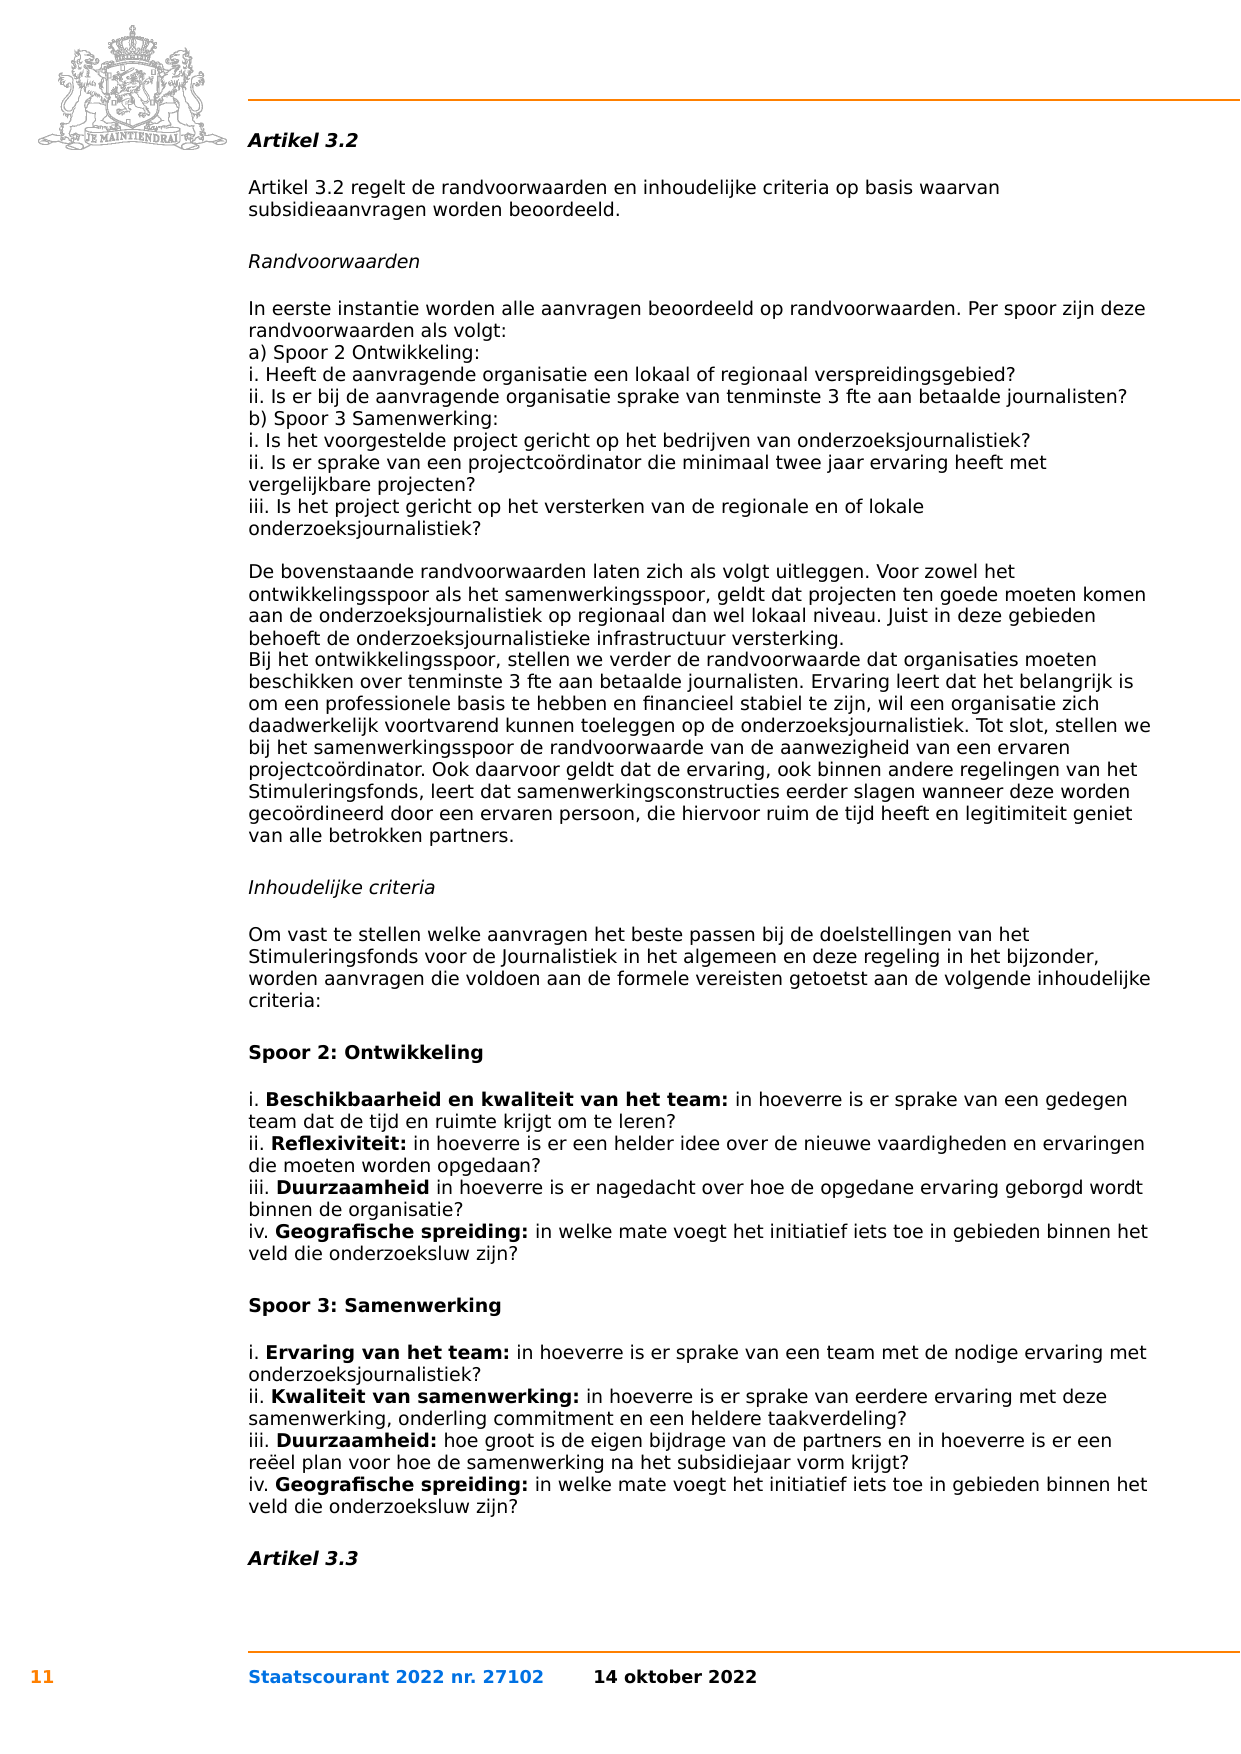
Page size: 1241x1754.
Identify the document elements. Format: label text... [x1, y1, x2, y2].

subtitle Randvoorwaarden [248, 251, 1163, 273]
text Om vast te stellen welke aanvragen het beste passen bij de doelstellingen van het Stimuleringsfonds voor de Journalistiek in het algemeen en deze regeling in het bijzonder, worden aanvragen die voldoen aan de formele vereisten getoetst aan de volgende inhoudelijke criteria: [248, 924, 1163, 1012]
text In eerste instantie worden alle aanvragen beoordeeld op randvoorwaarden. Per spoor zijn deze randvoorwaarden als volgt: [248, 298, 1163, 342]
text iii. Duurzaamheid in hoeverre is er nagedacht over hoe de opgedane ervaring geborgd wordt binnen de organisatie? [248, 1177, 1163, 1221]
picture [38, 25, 227, 150]
text Bij het ontwikkelingsspoor, stellen we verder de randvoorwaarde dat organisaties moeten beschikken over tenminste 3 fte aan betaalde journalisten. Ervaring leert dat het belangrijk is om een professionele basis te hebben en financieel stabiel te zijn, wil een organisatie zich daadwerkelijk voortvarend kunnen toeleggen op de onderzoeksjournalistiek. Tot slot, stellen we bij het samenwerkingsspoor de randvoorwaarde van de aanwezigheid van een ervaren projectcoördinator. Ook daarvoor geldt dat de ervaring, ook binnen andere regelingen van het Stimuleringsfonds, leert dat samenwerkingsconstructies eerder slagen wanneer deze worden gecoördineerd door een ervaren persoon, die hiervoor ruim de tijd heeft en legitimiteit geniet van alle betrokken partners. [248, 649, 1163, 847]
text i. Heeft de aanvragende organisatie een lokaal of regionaal verspreidingsgebied? [248, 364, 1163, 386]
text i. Is het voorgestelde project gericht op het bedrijven van onderzoeksjournalistiek? [248, 430, 1163, 452]
subtitle Artikel 3.3 [248, 1548, 1163, 1570]
subtitle Spoor 2: Ontwikkeling [248, 1042, 1163, 1064]
text ii. Kwaliteit van samenwerking: in hoeverre is er sprake van eerdere ervaring met deze samenwerking, onderling commitment en een heldere taakverdeling? [248, 1386, 1163, 1430]
text De bovenstaande randvoorwaarden laten zich als volgt uitleggen. Voor zowel het ontwikkelingsspoor als het samenwerkingsspoor, geldt dat projecten ten goede moeten komen aan de onderzoeksjournalistiek op regionaal dan wel lokaal niveau. Juist in deze gebieden behoeft de onderzoeksjournalistieke infrastructuur versterking. [248, 561, 1163, 649]
subtitle Artikel 3.2 [248, 130, 1163, 152]
subtitle Inhoudelijke criteria [248, 877, 1163, 899]
text i. Beschikbaarheid en kwaliteit van het team: in hoeverre is er sprake van een gedegen team dat de tijd en ruimte krijgt om te leren? [248, 1089, 1163, 1133]
text a) Spoor 2 Ontwikkeling: [248, 342, 1163, 364]
text i. Ervaring van het team: in hoeverre is er sprake van een team met de nodige ervaring met onderzoeksjournalistiek? [248, 1342, 1163, 1386]
subtitle Spoor 3: Samenwerking [248, 1295, 1163, 1317]
text iv. Geografische spreiding: in welke mate voegt het initiatief iets toe in gebieden binnen het veld die onderzoeksluw zijn? [248, 1221, 1163, 1265]
text ii. Reflexiviteit: in hoeverre is er een helder idee over de nieuwe vaardigheden en ervaringen die moeten worden opgedaan? [248, 1133, 1163, 1177]
text b) Spoor 3 Samenwerking: [248, 408, 1163, 430]
text Artikel 3.2 regelt de randvoorwaarden en inhoudelijke criteria op basis waarvan subsidieaanvragen worden beoordeeld. [248, 177, 1163, 221]
text iii. Is het project gericht op het versterken van de regionale en of lokale onderzoeksjournalistiek? [248, 496, 1163, 539]
text ii. Is er sprake van een projectcoördinator die minimaal twee jaar ervaring heeft met vergelijkbare projecten? [248, 452, 1163, 496]
text iv. Geografische spreiding: in welke mate voegt het initiatief iets toe in gebieden binnen het veld die onderzoeksluw zijn? [248, 1474, 1163, 1518]
text ii. Is er bij de aanvragende organisatie sprake van tenminste 3 fte aan betaalde journalisten? [248, 386, 1163, 408]
text iii. Duurzaamheid: hoe groot is de eigen bijdrage van de partners en in hoeverre is er een reëel plan voor hoe de samenwerking na het subsidiejaar vorm krijgt? [248, 1430, 1163, 1474]
